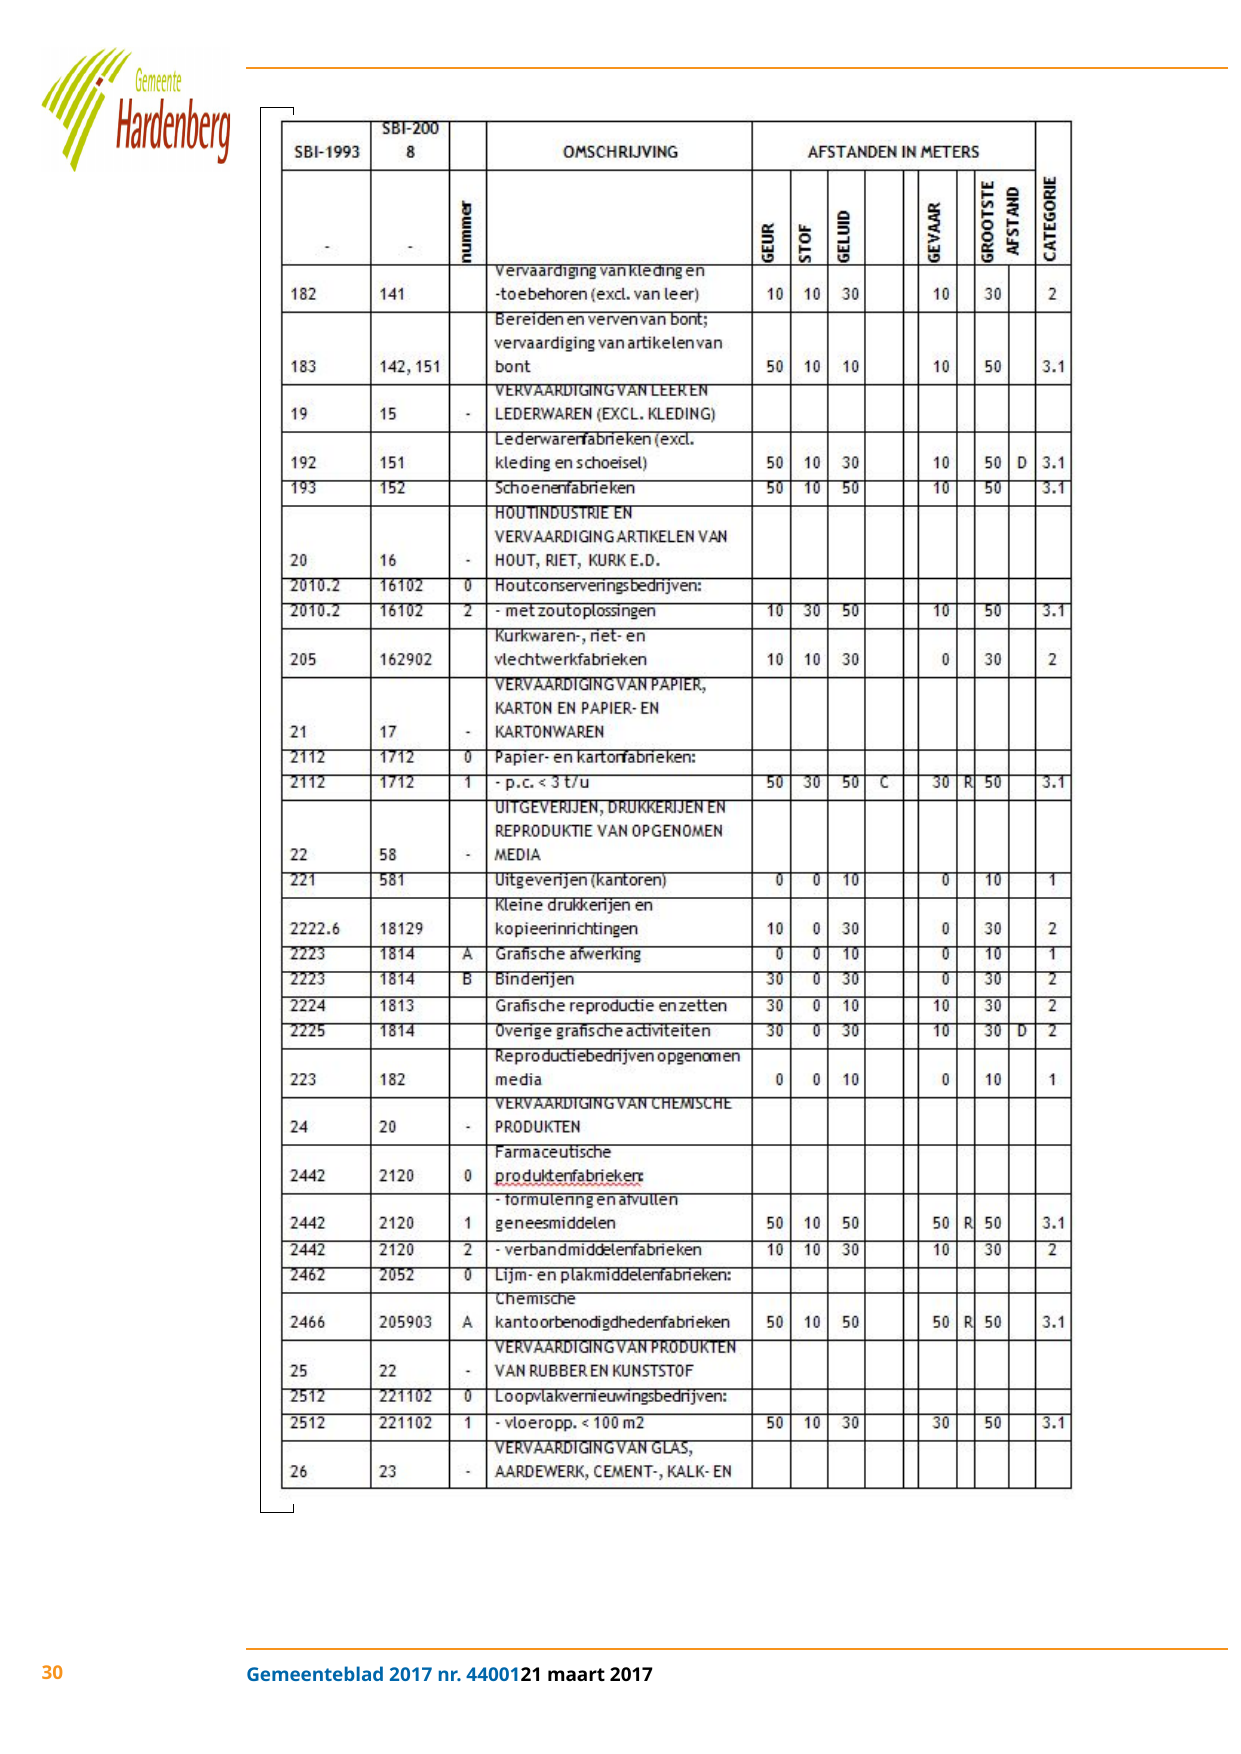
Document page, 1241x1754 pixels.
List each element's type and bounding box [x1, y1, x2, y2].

picture [41, 47, 231, 172]
picture [268, 115, 1087, 1504]
